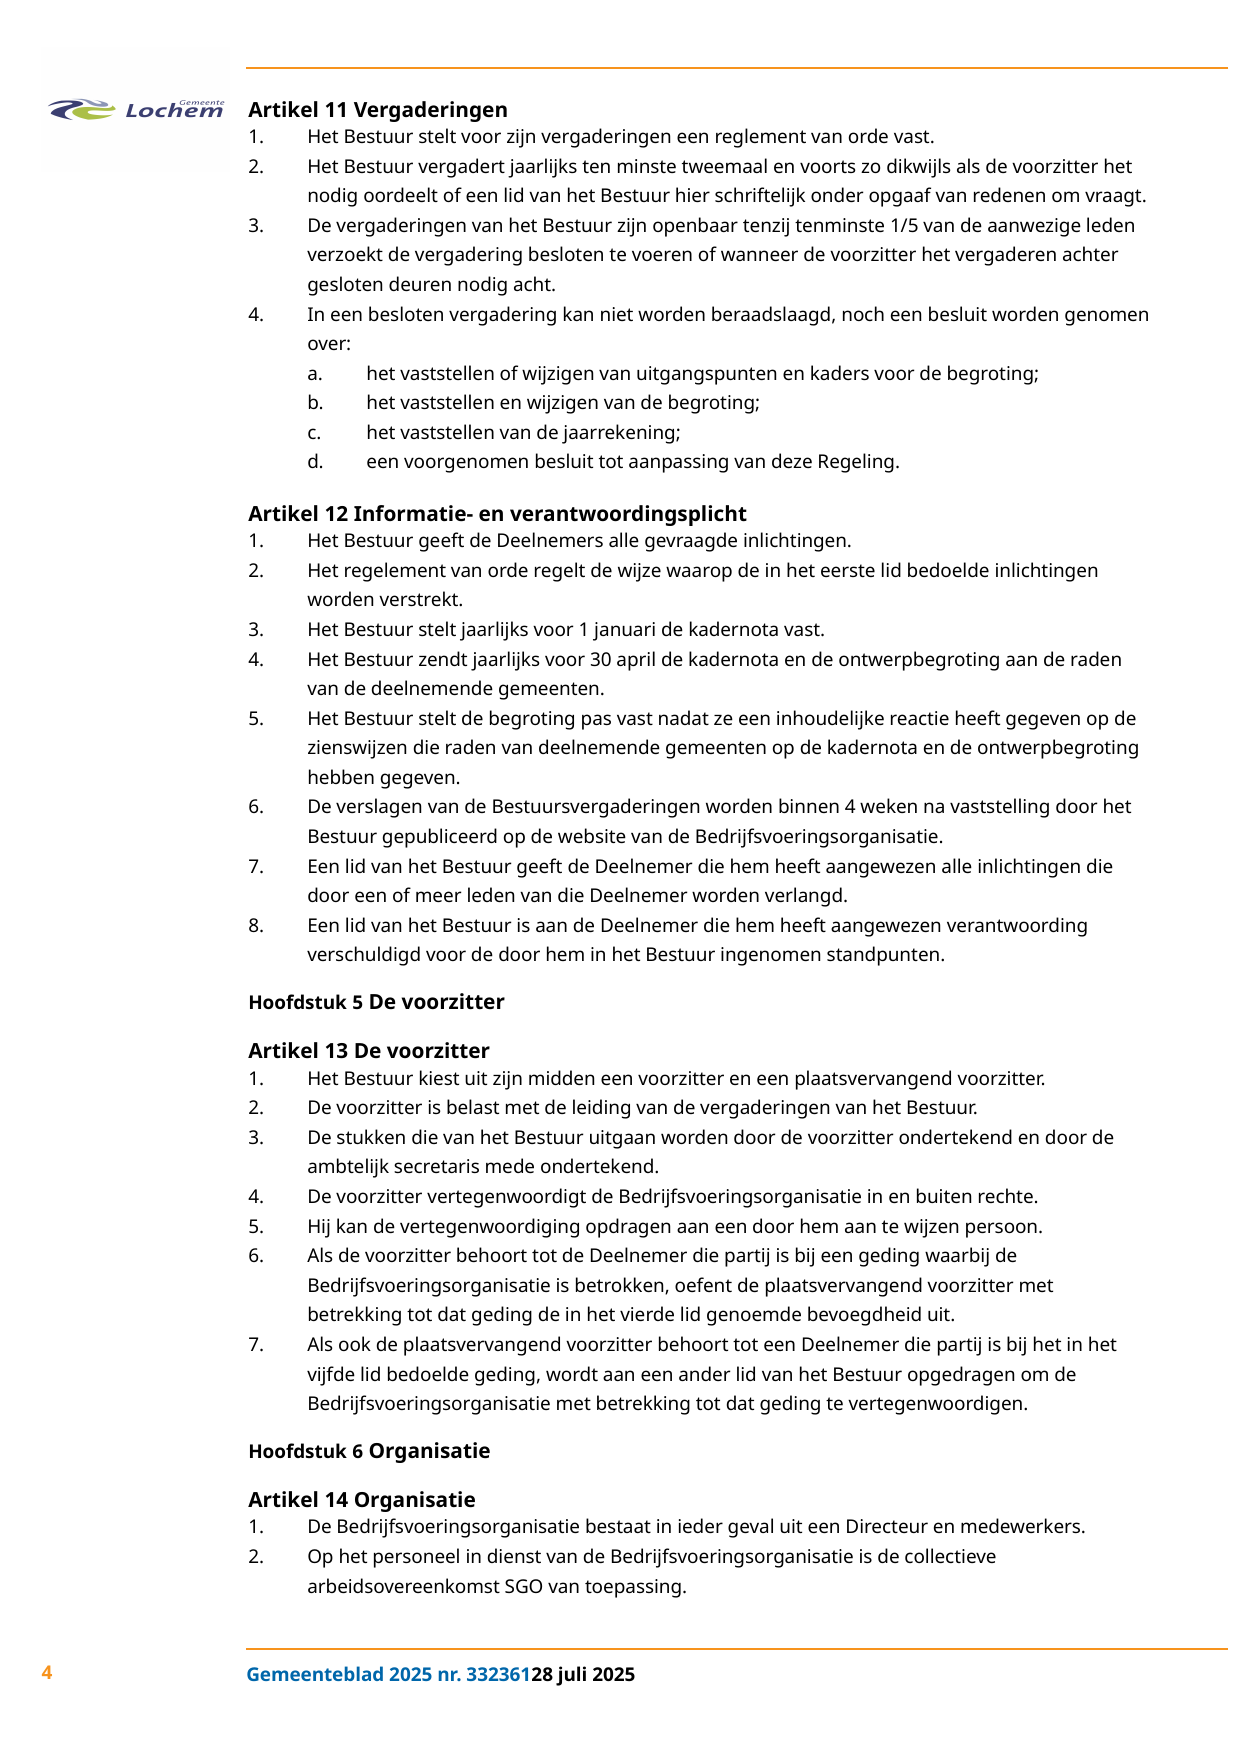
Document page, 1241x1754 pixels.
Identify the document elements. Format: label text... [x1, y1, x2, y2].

list De verslagen van de Bestuursvergaderingen worden binnen 4 weken na vaststelling door het Bestuur gepubliceerd op de website van de Bedrijfsvoeringsorganisatie. [248, 794, 1152, 849]
list Als de voorzitter behoort tot de Deelnemer die partij is bij een geding waarbij de Bedrijfsvoeringsorganisatie is betrokken, oefent de plaatsvervangend voorzitter met betrekking tot dat geding de in het vierde lid genoemde bevoegdheid uit. [248, 1242, 1152, 1327]
list De voorzitter is belast met de leiding van de vergaderingen van het Bestuur. [248, 1094, 1152, 1120]
list Het Bestuur stelt jaarlijks voor 1 januari de kadernota vast. [248, 616, 1152, 642]
list Een lid van het Bestuur is aan de Deelnemer die hem heeft aangewezen verantwoording verschuldigd voor de door hem in het Bestuur ingenomen standpunten. [248, 912, 1152, 967]
list een voorgenomen besluit tot aanpassing van deze Regeling. [307, 449, 1152, 474]
list Hij kan de vertegenwoordiging opdragen aan een door hem aan te wijzen persoon. [248, 1213, 1152, 1239]
list De vergaderingen van het Bestuur zijn openbaar tenzij tenminste 1/5 van de aanwezige leden verzoekt de vergadering besloten te voeren of wanneer de voorzitter het vergaderen achter gesloten deuren nodig acht. [248, 212, 1152, 297]
text Hoofdstuk 6 Organisatie [248, 1436, 1152, 1464]
list Het regelement van orde regelt de wijze waarop de in het eerste lid bedoelde inlichtingen worden verstrekt. [248, 557, 1152, 612]
list Een lid van het Bestuur geeft de Deelnemer die hem heeft aangewezen alle inlichtingen die door een of meer leden van die Deelnemer worden verlangd. [248, 853, 1152, 908]
picture [41, 47, 231, 172]
list De stukken die van het Bestuur uitgaan worden door de voorzitter ondertekend en door de ambtelijk secretaris mede ondertekend. [248, 1124, 1152, 1179]
list Het Bestuur kiest uit zijn midden een voorzitter en een plaatsvervangend voorzitter. [248, 1065, 1152, 1091]
list In een besloten vergadering kan niet worden beraadslaagd, noch een besluit worden genomen over: [248, 301, 1152, 356]
list Het Bestuur zendt jaarlijks voor 30 april de kadernota en de ontwerpbegroting aan de raden van de deelnemende gemeenten. [248, 646, 1152, 701]
list De voorzitter vertegenwoordigt de Bedrijfsvoeringsorganisatie in en buiten rechte. [248, 1183, 1152, 1209]
text Artikel 14 Organisatie [248, 1485, 1152, 1514]
text Artikel 12 Informatie- en verantwoordingsplicht [248, 499, 1152, 527]
list Het Bestuur geeft de Deelnemers alle gevraagde inlichtingen. [248, 527, 1152, 553]
list het vaststellen en wijzigen van de begroting; [307, 389, 1152, 415]
list Het Bestuur vergadert jaarlijks ten minste tweemaal en voorts zo dikwijls als de voorzitter het nodig oordeelt of een lid van het Bestuur hier schriftelijk onder opgaaf van redenen om vraagt. [248, 153, 1152, 208]
list het vaststellen of wijzigen van uitgangspunten en kaders voor de begroting; [307, 360, 1152, 386]
list De Bedrijfsvoeringsorganisatie bestaat in ieder geval uit een Directeur en medewerkers. [248, 1514, 1152, 1539]
text Hoofdstuk 5 De voorzitter [248, 987, 1152, 1016]
list het vaststellen van de jaarrekening; [307, 419, 1152, 445]
text Artikel 13 De voorzitter [248, 1037, 1152, 1065]
list Op het personeel in dienst van de Bedrijfsvoeringsorganisatie is de collectieve arbeidsovereenkomst SGO van toepassing. [248, 1543, 1152, 1599]
text Artikel 11 Vergaderingen [248, 95, 1152, 123]
list Als ook de plaatsvervangend voorzitter behoort tot een Deelnemer die partij is bij het in het vijfde lid bedoelde geding, wordt aan een ander lid van het Bestuur opgedragen om de Bedrijfsvoeringsorganisatie met betrekking tot dat geding te vertegenwoordigen. [248, 1331, 1152, 1416]
list Het Bestuur stelt voor zijn vergaderingen een reglement van orde vast. [248, 123, 1152, 149]
list Het Bestuur stelt de begroting pas vast nadat ze een inhoudelijke reactie heeft gegeven op de zienswijzen die raden van deelnemende gemeenten op de kadernota en de ontwerpbegroting hebben gegeven. [248, 705, 1152, 790]
